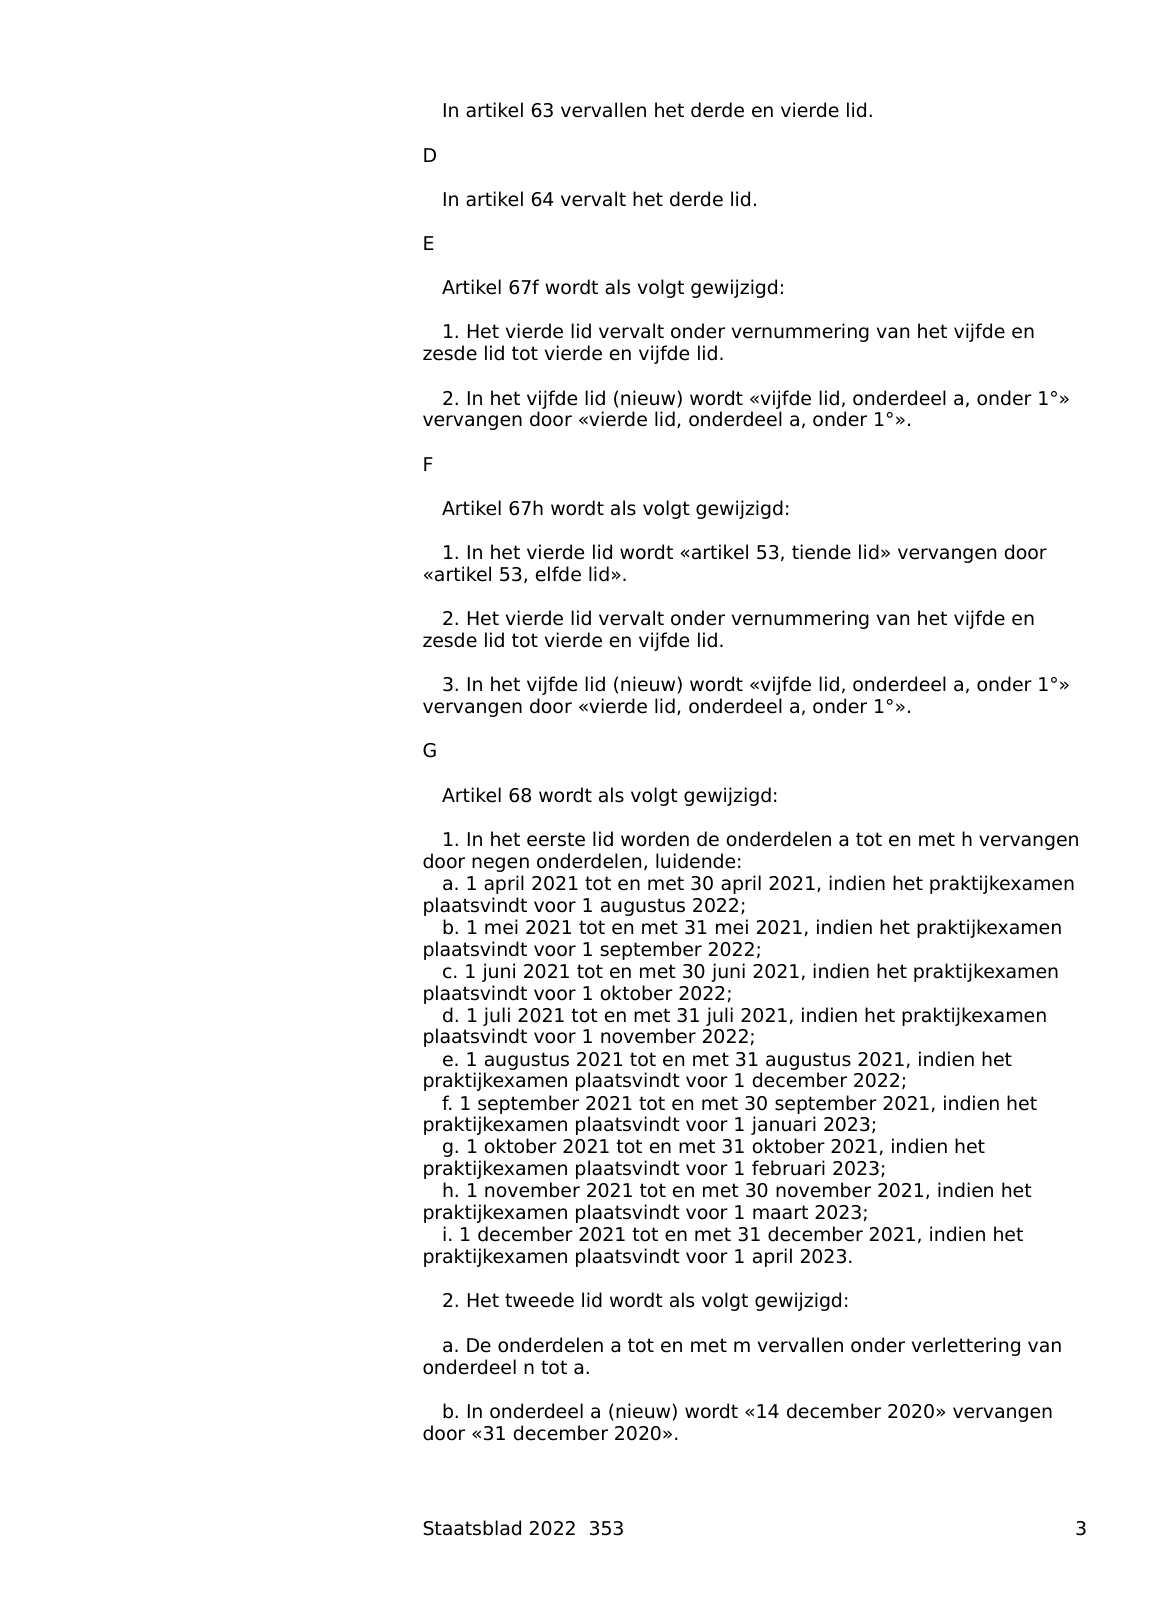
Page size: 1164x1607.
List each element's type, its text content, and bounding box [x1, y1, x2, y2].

text 2. In het vijfde lid (nieuw) wordt «vijfde lid, onderdeel a, onder 1°» vervangen door «vierde lid, onderdeel a, onder 1°». [422, 387, 1087, 431]
text 1. In het vierde lid wordt «artikel 53, tiende lid» vervangen door «artikel 53, elfde lid». [422, 542, 1087, 586]
text d. 1 juli 2021 tot en met 31 juli 2021, indien het praktijkexamen plaatsvindt voor 1 november 2022; [422, 1004, 1087, 1048]
text E [422, 233, 1087, 255]
text 2. Het tweede lid wordt als volgt gewijzigd: [422, 1290, 1087, 1312]
text e. 1 augustus 2021 tot en met 31 augustus 2021, indien het praktijkexamen plaatsvindt voor 1 december 2022; [422, 1048, 1087, 1092]
text i. 1 december 2021 tot en met 31 december 2021, indien het praktijkexamen plaatsvindt voor 1 april 2023. [422, 1224, 1087, 1268]
text g. 1 oktober 2021 tot en met 31 oktober 2021, indien het praktijkexamen plaatsvindt voor 1 februari 2023; [422, 1136, 1087, 1180]
text D [422, 144, 1087, 167]
text a. 1 april 2021 tot en met 30 april 2021, indien het praktijkexamen plaatsvindt voor 1 augustus 2022; [422, 873, 1087, 917]
text a. De onderdelen a tot en met m vervallen onder verlettering van onderdeel n tot a. [422, 1334, 1087, 1378]
text 2. Het vierde lid vervalt onder vernummering van het vijfde en zesde lid tot vierde en vijfde lid. [422, 608, 1087, 652]
text 1. Het vierde lid vervalt onder vernummering van het vijfde en zesde lid tot vierde en vijfde lid. [422, 321, 1087, 365]
text G [422, 740, 1087, 762]
text Artikel 67f wordt als volgt gewijzigd: [422, 277, 1087, 299]
text In artikel 64 vervalt het derde lid. [422, 189, 1087, 211]
text 3. In het vijfde lid (nieuw) wordt «vijfde lid, onderdeel a, onder 1°» vervangen door «vierde lid, onderdeel a, onder 1°». [422, 674, 1087, 718]
text b. 1 mei 2021 tot en met 31 mei 2021, indien het praktijkexamen plaatsvindt voor 1 september 2022; [422, 917, 1087, 961]
text Artikel 68 wordt als volgt gewijzigd: [422, 784, 1087, 806]
text In artikel 63 vervallen het derde en vierde lid. [422, 100, 1087, 122]
text 1. In het eerste lid worden de onderdelen a tot en met h vervangen door negen onderdelen, luidende: [422, 829, 1087, 873]
text Artikel 67h wordt als volgt gewijzigd: [422, 498, 1087, 520]
text F [422, 453, 1087, 476]
text f. 1 september 2021 tot en met 30 september 2021, indien het praktijkexamen plaatsvindt voor 1 januari 2023; [422, 1092, 1087, 1136]
text b. In onderdeel a (nieuw) wordt «14 december 2020» vervangen door «31 december 2020». [422, 1401, 1087, 1445]
text h. 1 november 2021 tot en met 30 november 2021, indien het praktijkexamen plaatsvindt voor 1 maart 2023; [422, 1180, 1087, 1224]
text c. 1 juni 2021 tot en met 30 juni 2021, indien het praktijkexamen plaatsvindt voor 1 oktober 2022; [422, 961, 1087, 1004]
